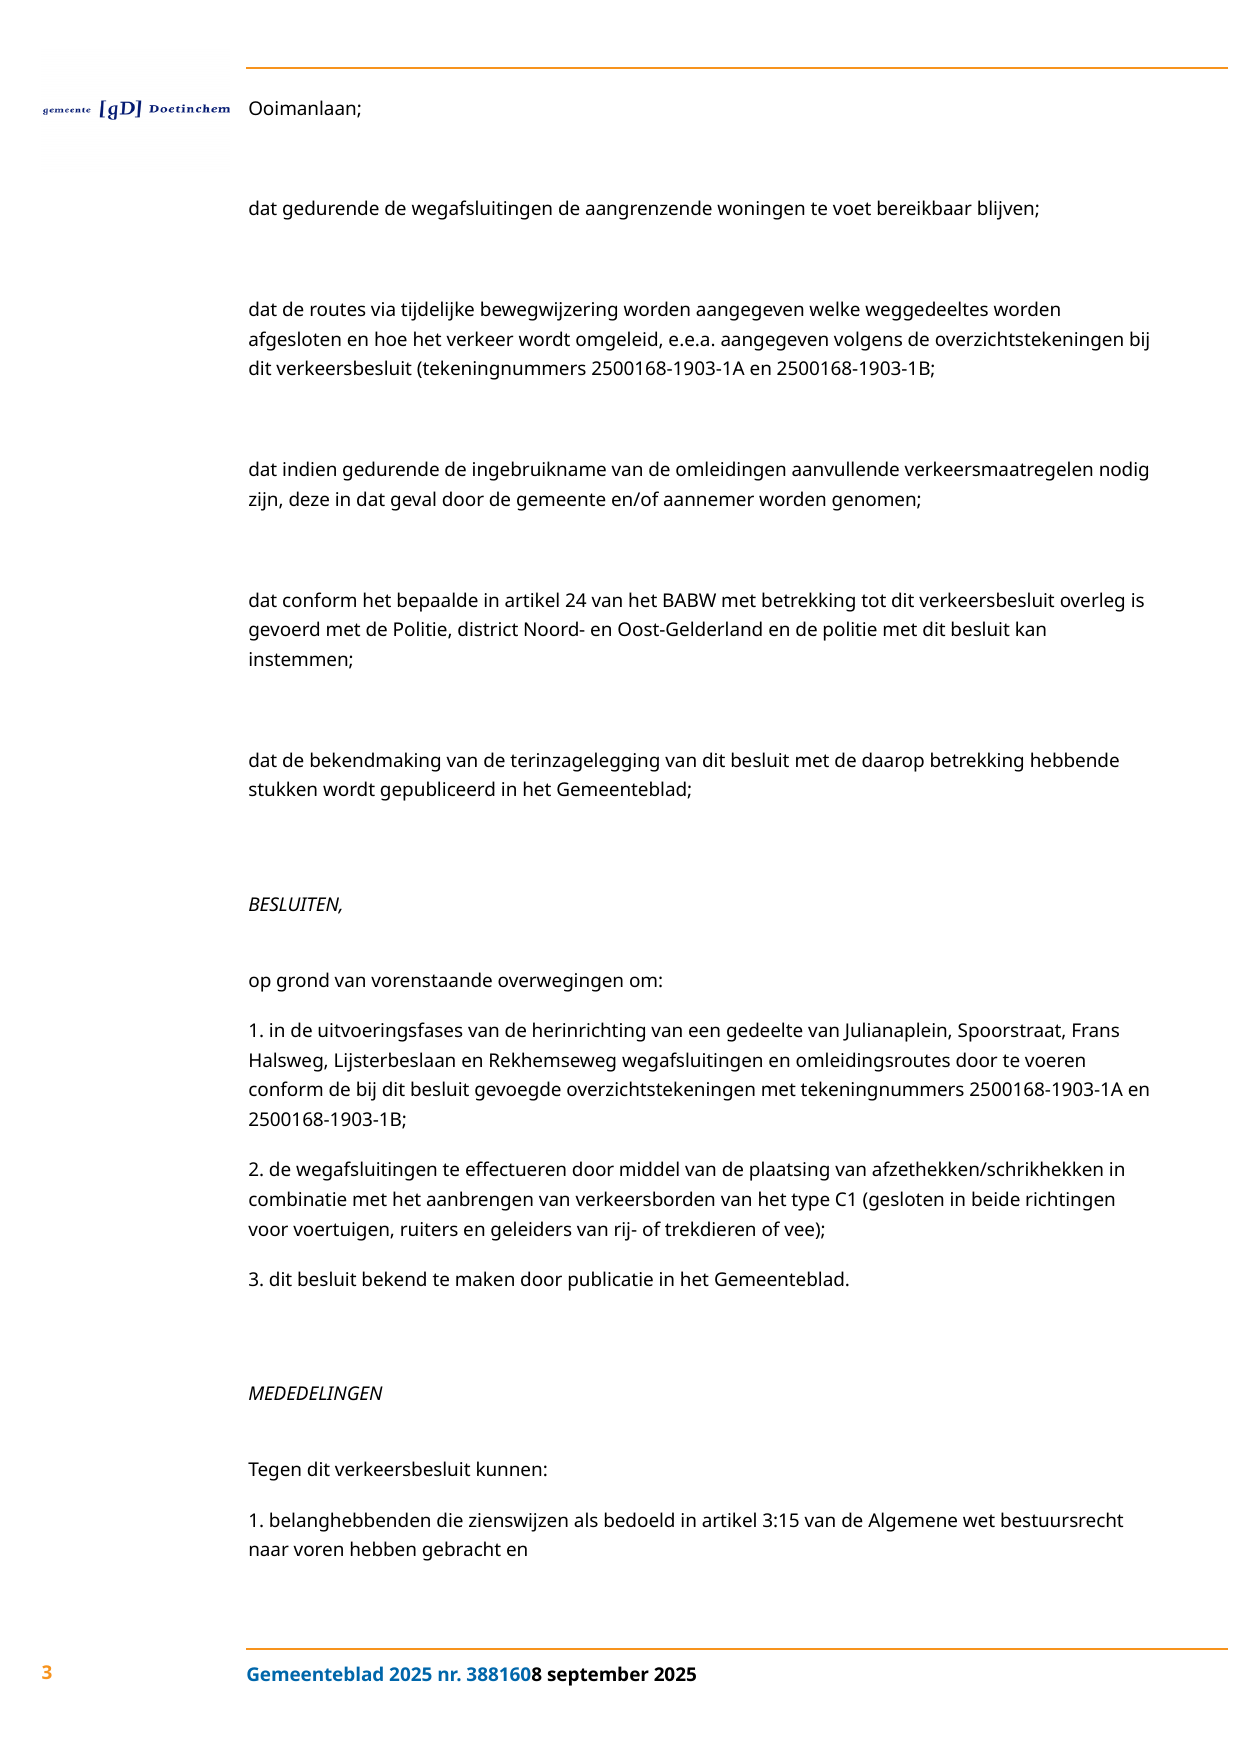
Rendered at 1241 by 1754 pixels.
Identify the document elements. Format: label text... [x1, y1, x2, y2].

text dat gedurende de wegafsluitingen de aangrenzende woningen te voet bereikbaar blijven; [248, 196, 1152, 221]
picture [41, 47, 231, 172]
text dat de bekendmaking van de terinzagelegging van dit besluit met de daarop betrekking hebbende stukken wordt gepubliceerd in het Gemeenteblad; [248, 747, 1152, 802]
text dat de routes via tijdelijke bewegwijzering worden aangegeven welke weggedeeltes worden afgesloten en hoe het verkeer wordt omgeleid, e.e.a. aangegeven volgens de overzichtstekeningen bij dit verkeersbesluit (tekeningnummers 2500168-1903-1A en 2500168-1903-1B; [248, 296, 1152, 381]
text Ooimanlaan; [248, 95, 1152, 121]
text 1. in de uitvoeringsfases van de herinrichting van een gedeelte van Julianaplein, Spoorstraat, Frans Halsweg, Lijsterbeslaan en Rekhemseweg wegafsluitingen en omleidingsroutes door te voeren conform de bij dit besluit gevoegde overzichtstekeningen met tekeningnummers 2500168-1903-1A en 2500168-1903-1B; [248, 1017, 1152, 1132]
text dat conform het bepaalde in artikel 24 van het BABW met betrekking tot dit verkeersbesluit overleg is gevoerd met de Politie, district Noord- en Oost-Gelderland en de politie met dit besluit kan instemmen; [248, 587, 1152, 672]
text 3. dit besluit bekend te maken door publicatie in het Gemeenteblad. [248, 1266, 1152, 1292]
text BESLUITEN, [248, 891, 1152, 917]
text 2. de wegafsluitingen te effectueren door middel van de plaatsing van afzethekken/schrikhekken in combinatie met het aanbrengen van verkeersborden van het type C1 (gesloten in beide richtingen voor voertuigen, ruiters en geleiders van rij- of trekdieren of vee); [248, 1157, 1152, 1241]
text dat indien gedurende de ingebruikname van de omleidingen aanvullende verkeersmaatregelen nodig zijn, deze in dat geval door de gemeente en/of aannemer worden genomen; [248, 456, 1152, 512]
text Tegen dit verkeersbesluit kunnen: [248, 1457, 1152, 1482]
text 1. belanghebbenden die zienswijzen als bedoeld in artikel 3:15 van de Algemene wet bestuursrecht naar voren hebben gebracht en [248, 1507, 1152, 1562]
text MEDEDELINGEN [248, 1381, 1152, 1406]
text op grond van vorenstaande overwegingen om: [248, 967, 1152, 993]
